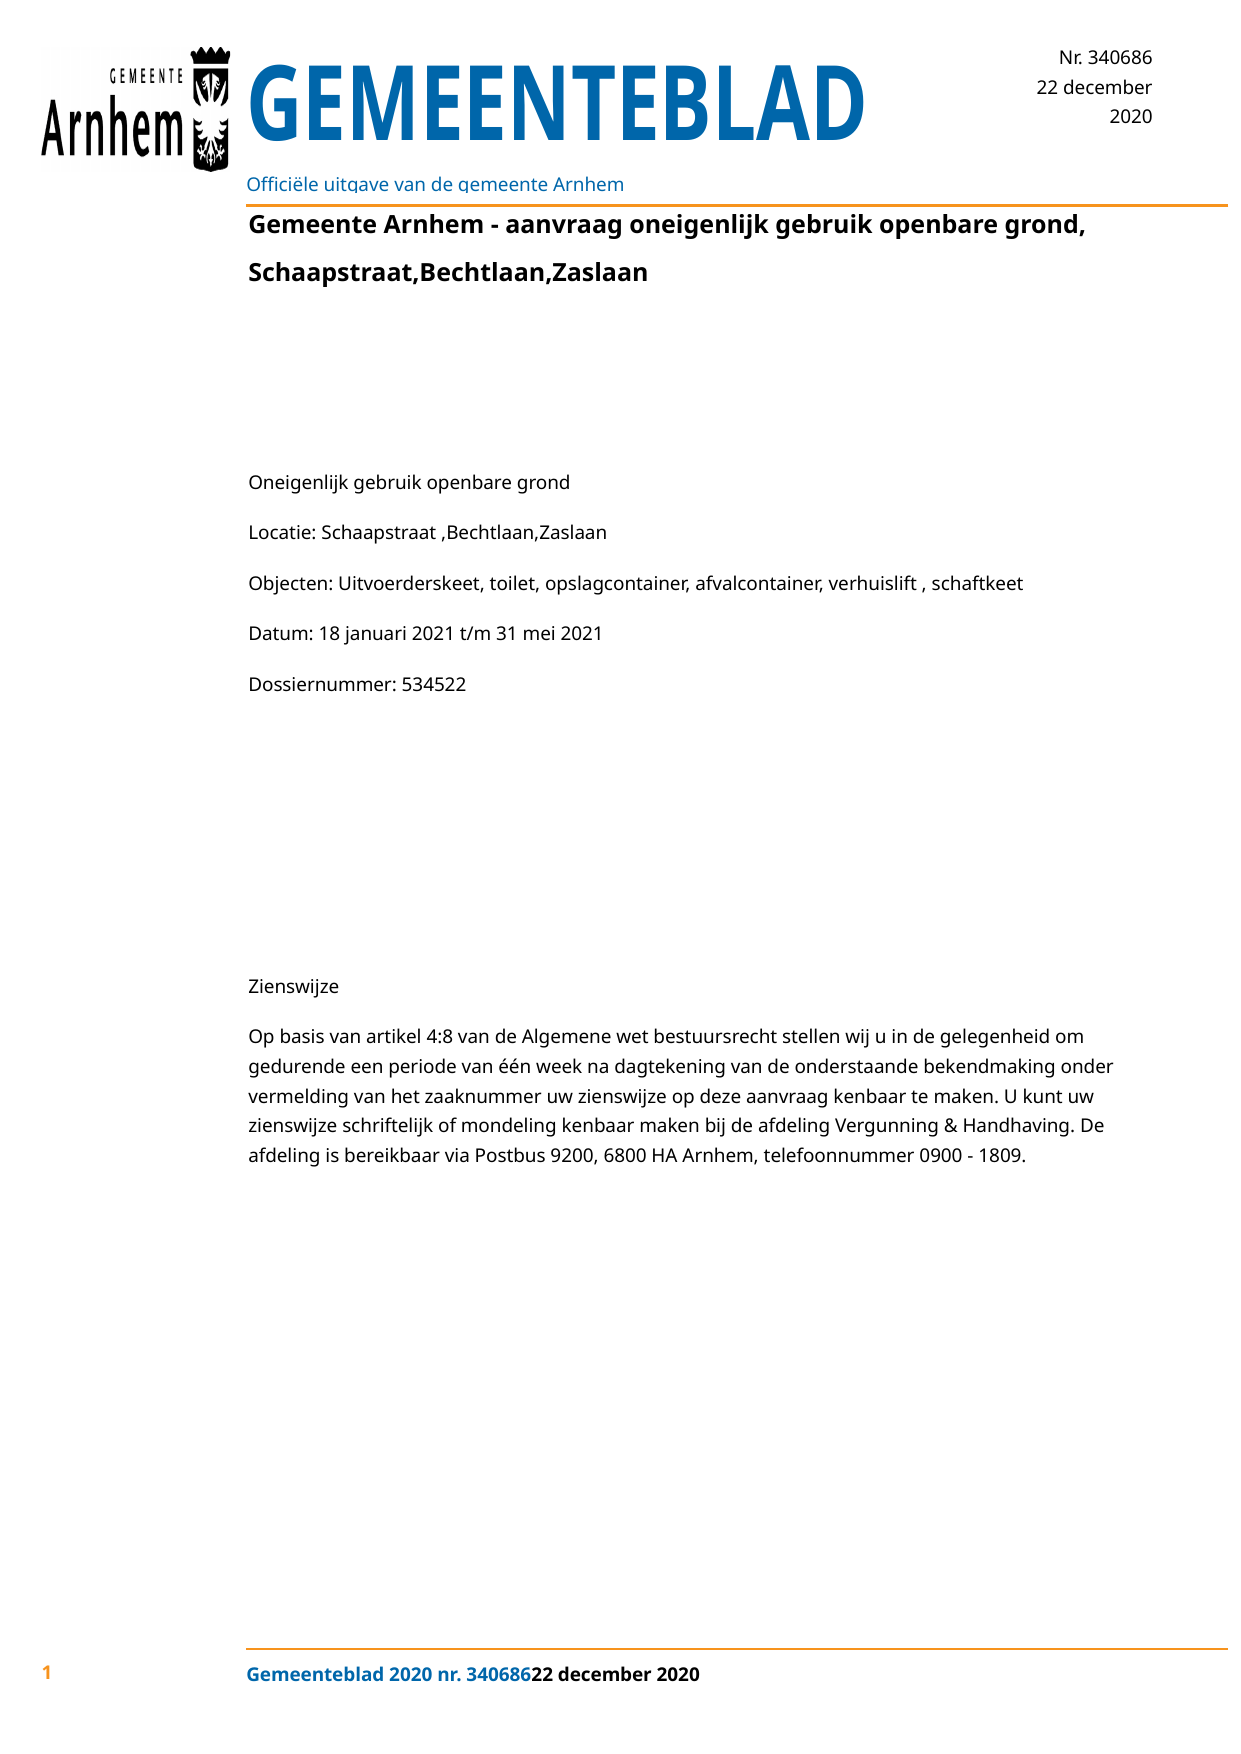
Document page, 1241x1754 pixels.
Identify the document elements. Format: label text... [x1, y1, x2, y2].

text Op basis van artikel 4:8 van de Algemene wet bestuursrecht stellen wij u in de gelegenheid om gedurende een periode van één week na dagtekening van de onderstaande bekendmaking onder vermelding van het zaaknummer uw zienswijze op deze aanvraag kenbaar te maken. U kunt uw zienswijze schriftelijk of mondeling kenbaar maken bij de afdeling Vergunning & Handhaving. De afdeling is bereikbaar via Postbus 9200, 6800 HA Arnhem, telefoonnummer 0900 - 1809. [248, 1024, 1152, 1168]
text Gemeente Arnhem - aanvraag oneigenlijk gebruik openbare grond, Schaapstraat,Bechtlaan,Zaslaan [248, 207, 1152, 288]
picture [41, 47, 231, 172]
text Objecten: Uitvoerderskeet, toilet, opslagcontainer, afvalcontainer, verhuislift , schaftkeet [248, 570, 1152, 596]
text Locatie: Schaapstraat ,Bechtlaan,Zaslaan [248, 519, 1152, 545]
text Oneigenlijk gebruik openbare grond [248, 469, 1152, 495]
text Dossiernummer: 534522 [248, 671, 1152, 697]
text Datum: 18 januari 2021 t/m 31 mei 2021 [248, 620, 1152, 646]
text Zienswijze [248, 973, 1152, 999]
